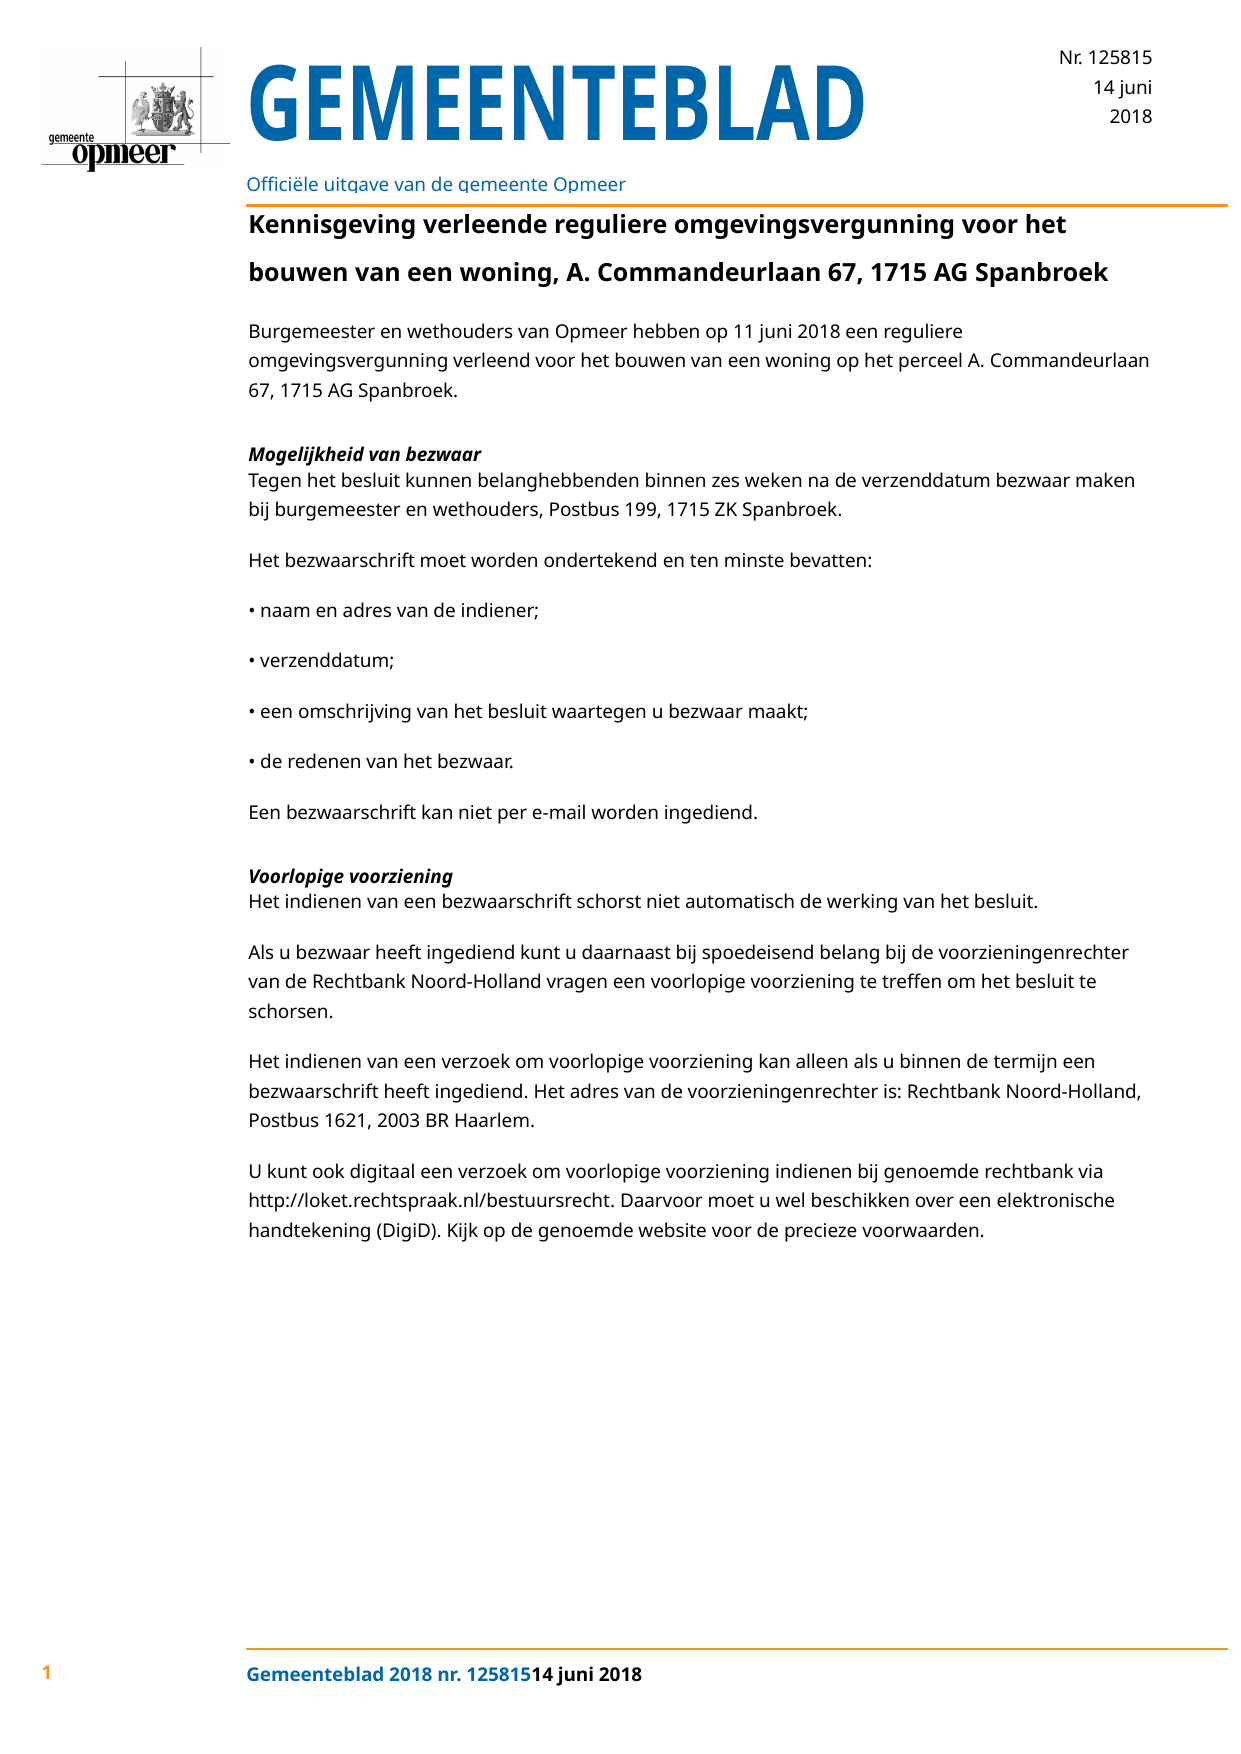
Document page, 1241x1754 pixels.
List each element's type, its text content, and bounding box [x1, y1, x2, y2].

text U kunt ook digitaal een verzoek om voorlopige voorziening indienen bij genoemde rechtbank via http://loket.rechtspraak.nl/bestuursrecht. Daarvoor moet u wel beschikken over een elektronische handtekening (DigiD). Kijk op de genoemde website voor de precieze voorwaarden. [248, 1158, 1152, 1243]
text Burgemeester en wethouders van Opmeer hebben op 11 juni 2018 een reguliere omgevingsvergunning verleend voor het bouwen van een woning op het perceel A. Commandeurlaan 67, 1715 AG Spanbroek. [248, 318, 1152, 403]
text • een omschrijving van het besluit waartegen u bezwaar maakt; [248, 698, 1152, 724]
text Kennisgeving verleende reguliere omgevingsvergunning voor het bouwen van een woning, A. Commandeurlaan 67, 1715 AG Spanbroek [248, 207, 1152, 288]
text Tegen het besluit kunnen belanghebbenden binnen zes weken na de verzenddatum bezwaar maken bij burgemeester en wethouders, Postbus 199, 1715 ZK Spanbroek. [248, 467, 1152, 522]
text • verzenddatum; [248, 648, 1152, 673]
picture [41, 47, 231, 172]
text Het indienen van een verzoek om voorlopige voorziening kan alleen als u binnen de termijn een bezwaarschrift heeft ingediend. Het adres van de voorzieningenrechter is: Rechtbank Noord-Holland, Postbus 1621, 2003 BR Haarlem. [248, 1048, 1152, 1133]
text Het indienen van een bezwaarschrift schorst niet automatisch de werking van het besluit. [248, 888, 1152, 914]
text Voorlopige voorziening [248, 863, 1152, 888]
text Het bezwaarschrift moet worden ondertekend en ten minste bevatten: [248, 547, 1152, 572]
text Mogelijkheid van bezwaar [248, 441, 1152, 467]
text • de redenen van het bezwaar. [248, 748, 1152, 774]
text • naam en adres van de indiener; [248, 597, 1152, 623]
text Een bezwaarschrift kan niet per e-mail worden ingediend. [248, 799, 1152, 824]
text Als u bezwaar heeft ingediend kunt u daarnaast bij spoedeisend belang bij de voorzieningenrechter van de Rechtbank Noord-Holland vragen een voorlopige voorziening te treffen om het besluit te schorsen. [248, 939, 1152, 1024]
